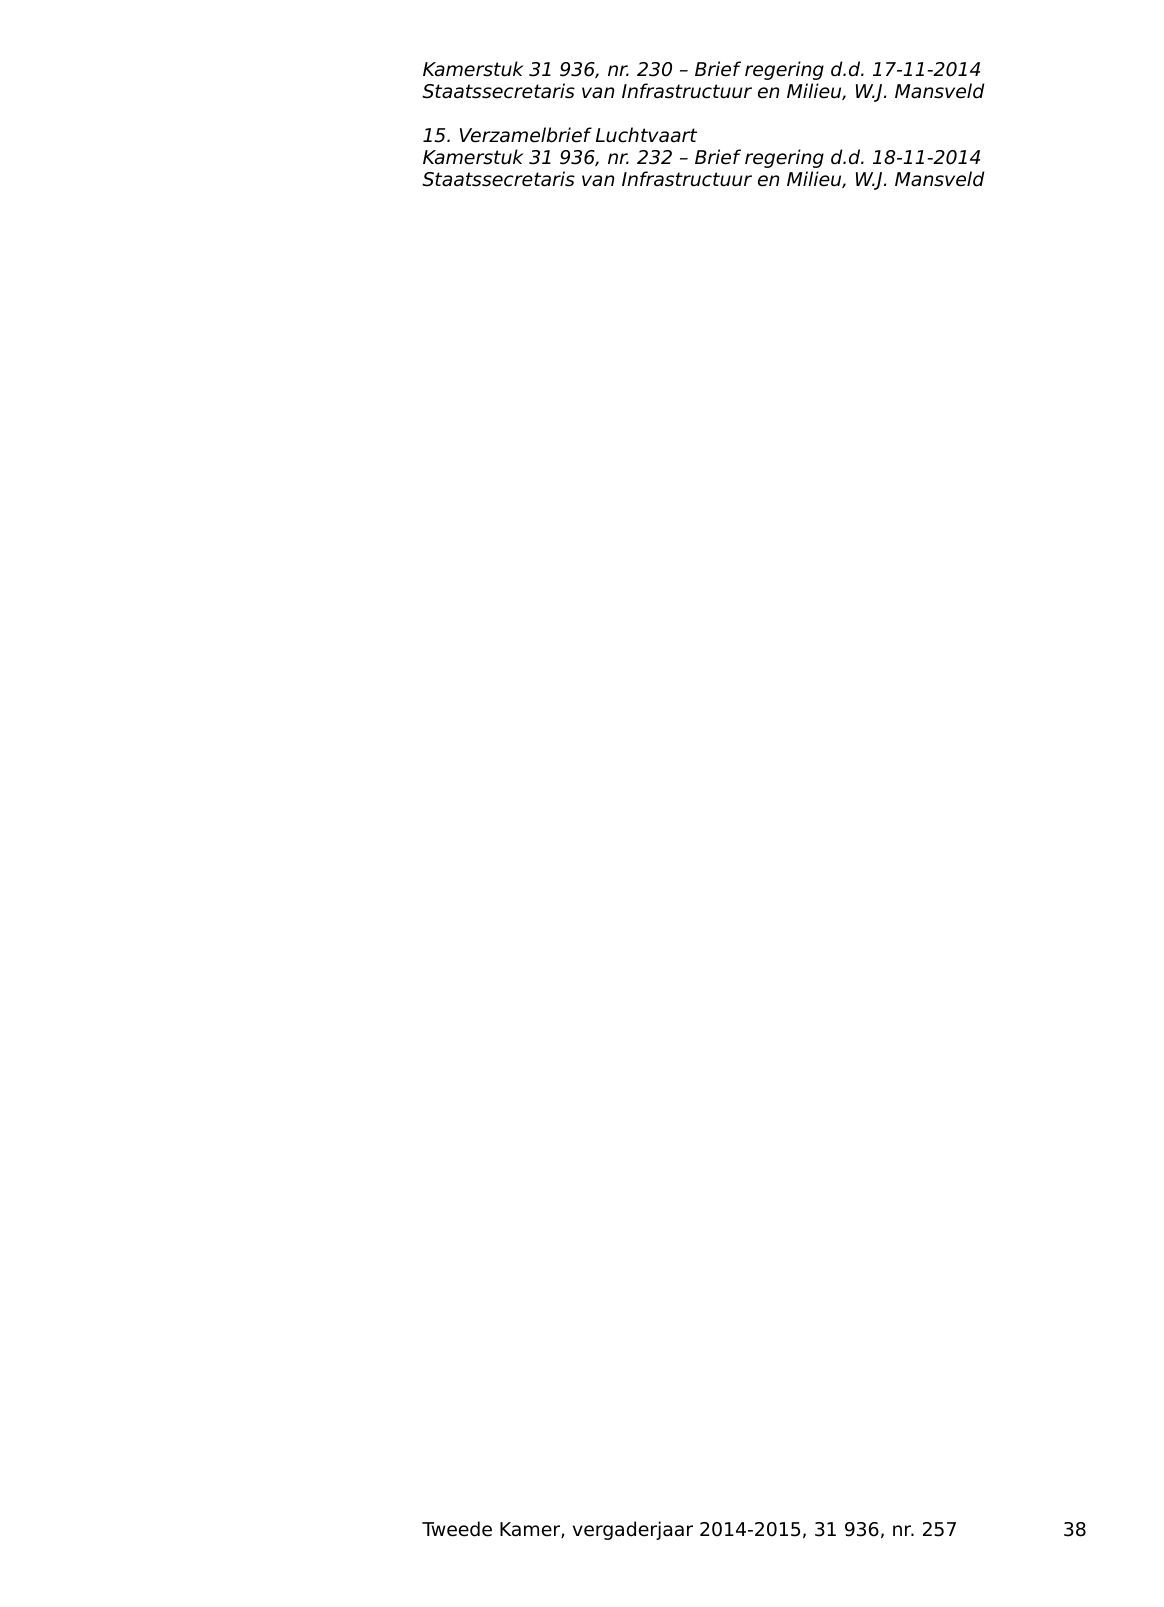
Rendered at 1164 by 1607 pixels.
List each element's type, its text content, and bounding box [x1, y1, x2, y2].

text 15. Verzamelbrief Luchtvaart [422, 125, 1087, 147]
text Staatssecretaris van Infrastructuur en Milieu, W.J. Mansveld [422, 81, 1087, 103]
text Staatssecretaris van Infrastructuur en Milieu, W.J. Mansveld [422, 169, 1087, 191]
text Kamerstuk 31 936, nr. 232 – Brief regering d.d. 18-11-2014 [422, 147, 1087, 169]
text Kamerstuk 31 936, nr. 230 – Brief regering d.d. 17-11-2014 [422, 59, 1087, 81]
